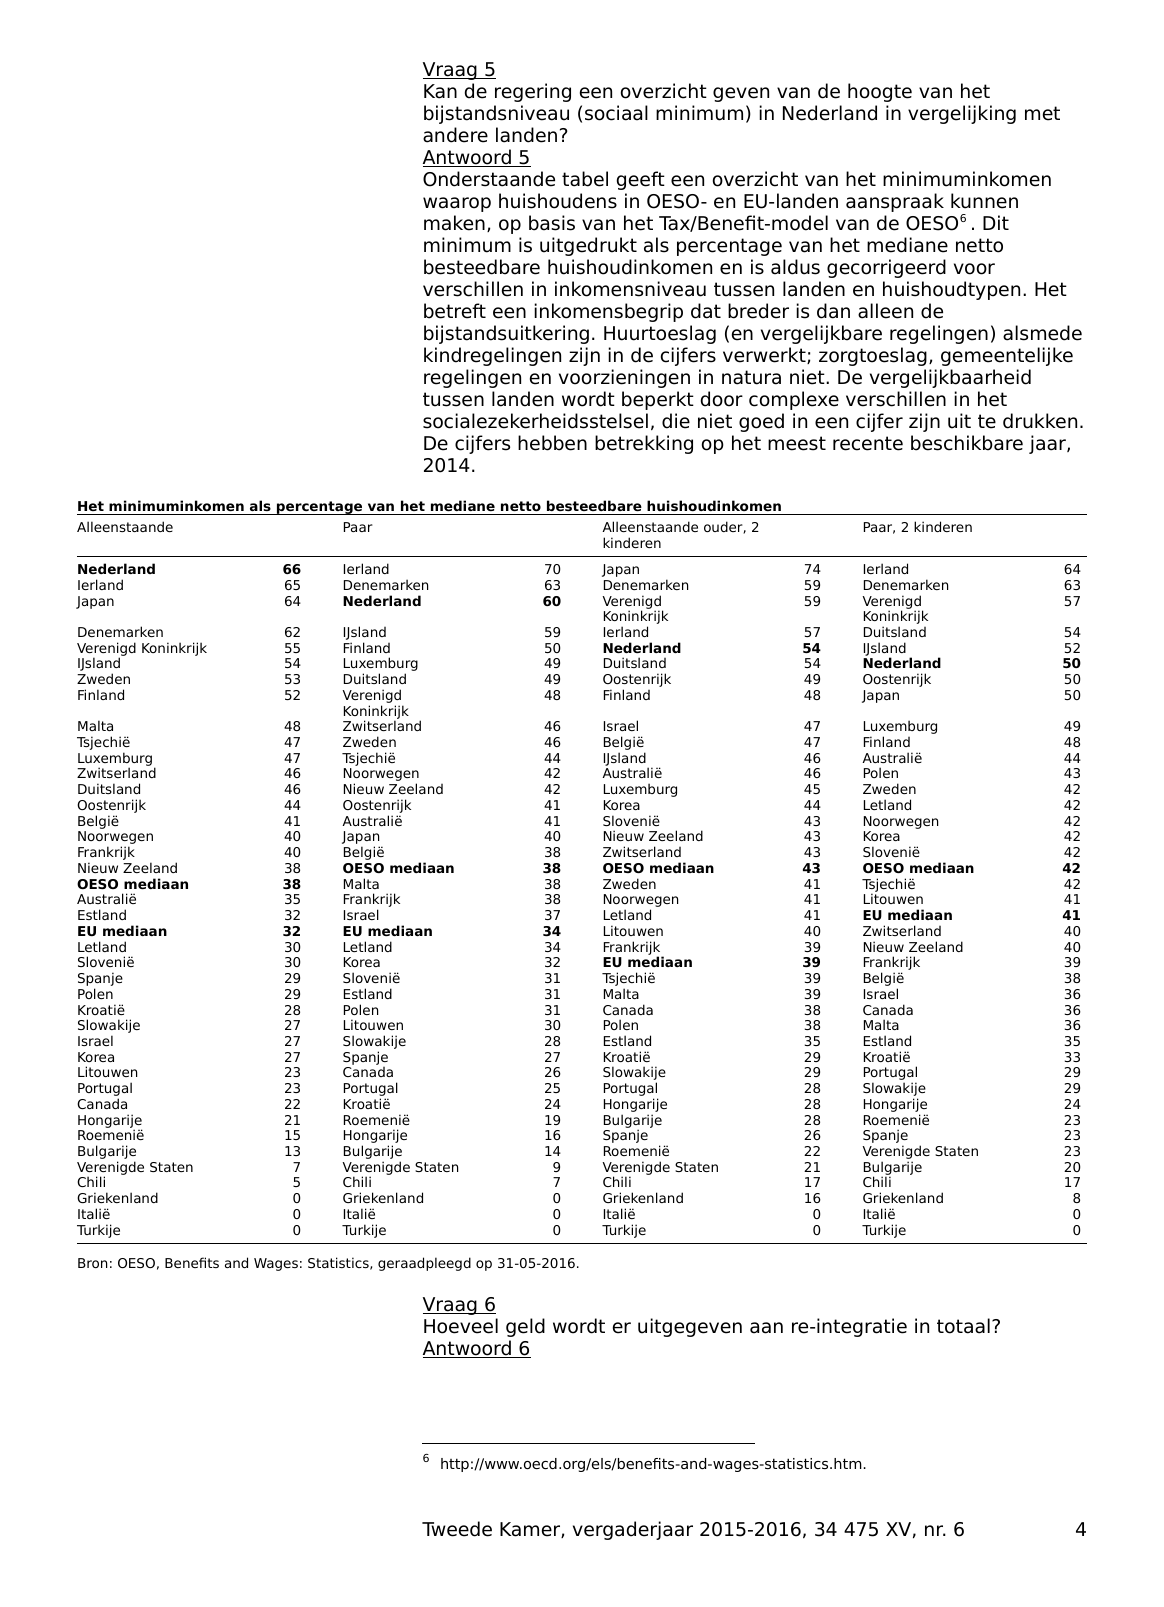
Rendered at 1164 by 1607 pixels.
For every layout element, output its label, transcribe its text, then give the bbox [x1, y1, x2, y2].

table_cell [307, 814, 337, 829]
table_cell [307, 735, 337, 751]
table_cell [567, 814, 596, 829]
table_cell Zweden [856, 782, 998, 798]
table_cell 14 [478, 1144, 567, 1159]
table_cell [827, 672, 856, 688]
table_cell 42 [998, 845, 1087, 861]
table_cell Spanje [77, 971, 218, 987]
table_cell 41 [478, 798, 567, 813]
table_cell [307, 1081, 337, 1097]
text Vraag 6 [422, 1294, 1087, 1316]
table_cell Bulgarije [337, 1144, 478, 1159]
table_cell [567, 924, 596, 939]
table_cell [827, 1191, 856, 1207]
table_cell Slowakije [77, 1018, 218, 1034]
table_cell Alleenstaande ouder, 2 kinderen [596, 515, 827, 556]
table_cell Slovenië [856, 845, 998, 861]
table_cell Canada [856, 1002, 998, 1018]
table_cell [567, 719, 596, 735]
table_cell 23 [219, 1065, 307, 1081]
table_cell 0 [219, 1207, 307, 1222]
table_cell 59 [738, 593, 827, 625]
text Onderstaande tabel geeft een overzicht van het minimuminkomen waarop huishoudens in OESO- en EU-landen aanspraak kunnen maken, op basis van het Tax/Benefit-model van de OESO. Dit minimum is uitgedrukt als percentage van het mediane netto besteedbare huishoudinkomen en is aldus gecorrigeerd voor verschillen in inkomensniveau tussen landen en huishoudtypen. Het betreft een inkomensbegrip dat breder is dan alleen de bijstandsuitkering. Huurtoeslag (en vergelijkbare regelingen) alsmede kindregelingen zijn in de cijfers verwerkt; zorgtoeslag, gemeentelijke regelingen en voorzieningen in natura niet. De vergelijkbaarheid tussen landen wordt beperkt door complexe verschillen in het socialezekerheidsstelsel, die niet goed in een cijfer zijn uit te drukken. De cijfers hebben betrekking op het meest recente beschikbare jaar, 2014. [422, 169, 1087, 477]
table_cell 42 [998, 876, 1087, 892]
table_cell Portugal [596, 1081, 738, 1097]
table_cell [567, 766, 596, 782]
table_cell IJsland [596, 751, 738, 766]
table_cell [567, 939, 596, 955]
table_cell 0 [219, 1223, 307, 1243]
table_cell 47 [219, 735, 307, 751]
table_cell Ierland [596, 625, 738, 641]
table_cell Tsjechië [77, 735, 218, 751]
table_cell Estland [596, 1034, 738, 1049]
table_cell 40 [998, 939, 1087, 955]
table_cell 32 [219, 924, 307, 939]
table_cell Australië [856, 751, 998, 766]
table_cell Ierland [856, 557, 998, 578]
table_cell Zweden [337, 735, 478, 751]
table_cell Hongarije [856, 1097, 998, 1112]
table_cell Ierland [337, 557, 478, 578]
table_cell 39 [998, 955, 1087, 971]
table_cell [567, 625, 596, 641]
table_cell [827, 939, 856, 955]
table_cell 39 [738, 939, 827, 955]
table_cell Griekenland [337, 1191, 478, 1207]
table_cell 54 [738, 656, 827, 672]
table_cell 23 [998, 1113, 1087, 1128]
table_cell 27 [219, 1034, 307, 1049]
table_cell [827, 987, 856, 1002]
table_cell Frankrijk [77, 845, 218, 861]
table_cell [567, 688, 596, 719]
table_cell [567, 641, 596, 656]
table_cell 53 [219, 672, 307, 688]
table_cell [827, 1207, 856, 1222]
table_cell Chili [77, 1175, 218, 1191]
table_cell 23 [219, 1081, 307, 1097]
table_cell 38 [478, 876, 567, 892]
table_cell [827, 782, 856, 798]
table_cell Denemarken [77, 625, 218, 641]
table_cell 41 [998, 908, 1087, 924]
table_cell OESO mediaan [856, 861, 998, 876]
table_cell Turkije [337, 1223, 478, 1243]
table_cell [827, 557, 856, 578]
table_cell [307, 1128, 337, 1144]
table_cell Bron: OESO, Benefits and Wages: Statistics, geraadpleegd op 31-05-2016. [77, 1244, 1087, 1271]
table_cell 0 [478, 1207, 567, 1222]
table_cell [827, 1128, 856, 1144]
table_cell 42 [478, 766, 567, 782]
table_cell 26 [478, 1065, 567, 1081]
table_cell [307, 641, 337, 656]
table_cell Griekenland [77, 1191, 218, 1207]
table_cell Australië [596, 766, 738, 782]
table_cell 44 [219, 798, 307, 813]
table_cell 46 [478, 735, 567, 751]
table_cell 15 [219, 1128, 307, 1144]
table_cell [567, 656, 596, 672]
table_cell 44 [478, 751, 567, 766]
table_cell 50 [998, 672, 1087, 688]
table_cell 43 [998, 766, 1087, 782]
table_cell [567, 1128, 596, 1144]
table_cell [827, 1050, 856, 1065]
table_cell 7 [478, 1175, 567, 1191]
table_cell Italië [337, 1207, 478, 1222]
table_cell [307, 876, 337, 892]
table_cell 9 [478, 1160, 567, 1175]
table_cell Litouwen [337, 1018, 478, 1034]
table_cell [307, 557, 337, 578]
table_cell [567, 892, 596, 908]
table_cell Duitsland [856, 625, 998, 641]
table_cell 40 [219, 845, 307, 861]
table_cell 40 [738, 924, 827, 939]
table_cell 49 [998, 719, 1087, 735]
table_cell 38 [998, 971, 1087, 987]
table_cell [827, 578, 856, 593]
table_cell Kroatië [596, 1050, 738, 1065]
table_cell [827, 798, 856, 813]
table_cell [827, 1065, 856, 1081]
table_cell 40 [998, 924, 1087, 939]
table_cell Ierland [77, 578, 218, 593]
table_cell [567, 515, 596, 556]
table_cell [827, 656, 856, 672]
table_cell Frankrijk [596, 939, 738, 955]
table_cell Verenigde Staten [337, 1160, 478, 1175]
table_cell Bulgarije [77, 1144, 218, 1159]
table_cell Malta [856, 1018, 998, 1034]
table_cell 70 [478, 557, 567, 578]
table_cell 57 [738, 625, 827, 641]
table_cell 22 [738, 1144, 827, 1159]
table_cell Finland [337, 641, 478, 656]
table_cell Litouwen [596, 924, 738, 939]
table_cell [567, 672, 596, 688]
table_cell Finland [596, 688, 738, 719]
table_cell 30 [219, 939, 307, 955]
table_cell 28 [738, 1113, 827, 1128]
table_cell [567, 1065, 596, 1081]
table_cell Griekenland [596, 1191, 738, 1207]
table_cell 38 [738, 1002, 827, 1018]
table_cell 39 [738, 955, 827, 971]
table_cell Spanje [337, 1050, 478, 1065]
table_cell [307, 861, 337, 876]
table_cell 38 [738, 1018, 827, 1034]
table_cell [567, 1002, 596, 1018]
table_cell Verenigd Koninkrijk [596, 593, 738, 625]
table_cell [307, 688, 337, 719]
table_cell Nederland [337, 593, 478, 625]
table_cell Tsjechië [337, 751, 478, 766]
table_cell Finland [856, 735, 998, 751]
table_cell 28 [738, 1081, 827, 1097]
table_cell Verenigde Staten [856, 1144, 998, 1159]
table_cell Malta [77, 719, 218, 735]
table_cell 35 [998, 1034, 1087, 1049]
table_cell Zwitserland [337, 719, 478, 735]
table_cell [827, 971, 856, 987]
table_cell Luxemburg [856, 719, 998, 735]
table_cell 29 [738, 1050, 827, 1065]
table_cell 44 [998, 751, 1087, 766]
table_cell Oostenrijk [856, 672, 998, 688]
table_cell [307, 1144, 337, 1159]
table_cell [567, 578, 596, 593]
table_cell [827, 766, 856, 782]
table_cell Slowakije [596, 1065, 738, 1081]
table_cell 29 [219, 987, 307, 1002]
table_cell 31 [478, 1002, 567, 1018]
table_cell 23 [998, 1128, 1087, 1144]
table_cell 36 [998, 987, 1087, 1002]
table_cell 48 [738, 688, 827, 719]
table_cell Polen [337, 1002, 478, 1018]
table_cell 46 [219, 782, 307, 798]
table_cell 41 [738, 876, 827, 892]
table_cell 50 [998, 688, 1087, 719]
table_cell 39 [738, 987, 827, 1002]
table_cell [827, 1144, 856, 1159]
table_cell [567, 876, 596, 892]
table_cell 31 [478, 987, 567, 1002]
table_cell [567, 782, 596, 798]
table_cell [307, 892, 337, 908]
table_cell Italië [77, 1207, 218, 1222]
table_cell Polen [856, 766, 998, 782]
table_cell 46 [478, 719, 567, 735]
table_cell [307, 908, 337, 924]
table_cell [567, 735, 596, 751]
table_cell [827, 908, 856, 924]
table_header Het minimuminkomen als percentage van het mediane netto besteedbare huishoudinkomen [77, 499, 1087, 514]
table_cell 57 [998, 593, 1087, 625]
table_cell Canada [337, 1065, 478, 1081]
table_cell 46 [738, 766, 827, 782]
table_cell Tsjechië [856, 876, 998, 892]
table_cell [307, 515, 337, 556]
table_cell IJsland [856, 641, 998, 656]
table_cell Noorwegen [856, 814, 998, 829]
table_cell Australië [337, 814, 478, 829]
table_cell 30 [478, 1018, 567, 1034]
table_cell Verenigd Koninkrijk [77, 641, 218, 656]
table_cell 49 [478, 656, 567, 672]
table_cell [827, 876, 856, 892]
table_cell Frankrijk [337, 892, 478, 908]
table_cell [307, 955, 337, 971]
text Antwoord 6 [422, 1338, 1087, 1359]
table_cell 29 [998, 1065, 1087, 1081]
table_cell OESO mediaan [596, 861, 738, 876]
table_cell 42 [998, 829, 1087, 845]
table_cell 24 [478, 1097, 567, 1112]
table_cell Noorwegen [596, 892, 738, 908]
table_cell 8 [998, 1191, 1087, 1207]
table_cell Duitsland [337, 672, 478, 688]
table_cell [827, 1081, 856, 1097]
table_cell 43 [738, 861, 827, 876]
table_cell 29 [738, 1065, 827, 1081]
table_cell Nederland [77, 557, 218, 578]
table_cell 64 [998, 557, 1087, 578]
table_cell [307, 829, 337, 845]
table_cell Kroatië [77, 1002, 218, 1018]
text Kan de regering een overzicht geven van de hoogte van het bijstandsniveau (sociaal minimum) in Nederland in vergelijking met andere landen? [422, 81, 1087, 147]
table_cell 64 [219, 593, 307, 625]
table_cell [827, 1018, 856, 1034]
table_cell Korea [337, 955, 478, 971]
table_cell [307, 782, 337, 798]
table_cell Letland [337, 939, 478, 955]
table_cell Duitsland [596, 656, 738, 672]
table_cell 60 [478, 593, 567, 625]
table_cell Duitsland [77, 782, 218, 798]
table_cell 7 [219, 1160, 307, 1175]
table_cell Spanje [596, 1128, 738, 1144]
table_cell 63 [478, 578, 567, 593]
table_cell België [77, 814, 218, 829]
table_cell 41 [998, 892, 1087, 908]
table_cell 35 [219, 892, 307, 908]
table_cell 48 [998, 735, 1087, 751]
table_cell 66 [219, 557, 307, 578]
table_cell [567, 845, 596, 861]
table_cell [827, 515, 856, 556]
table_cell [567, 1034, 596, 1049]
table_cell [307, 1034, 337, 1049]
table_cell Alleenstaande [77, 515, 307, 556]
table_cell [567, 971, 596, 987]
table_cell [567, 1018, 596, 1034]
table_cell 32 [219, 908, 307, 924]
table_cell 47 [738, 719, 827, 735]
table_cell Nederland [856, 656, 998, 672]
table_cell [307, 1002, 337, 1018]
table_cell België [856, 971, 998, 987]
table_cell 42 [998, 814, 1087, 829]
table_cell 52 [998, 641, 1087, 656]
table_cell Hongarije [77, 1113, 218, 1128]
table_cell [827, 829, 856, 845]
table_cell 36 [998, 1018, 1087, 1034]
table_cell 27 [219, 1050, 307, 1065]
table_cell 27 [478, 1050, 567, 1065]
table_cell 41 [738, 908, 827, 924]
table_cell OESO mediaan [77, 876, 218, 892]
table_cell 29 [998, 1081, 1087, 1097]
table_cell 41 [478, 814, 567, 829]
table_cell [827, 751, 856, 766]
table_cell 0 [738, 1223, 827, 1243]
table_cell Korea [856, 829, 998, 845]
table_cell 52 [219, 688, 307, 719]
table_cell Chili [596, 1175, 738, 1191]
table_cell [827, 735, 856, 751]
table_cell [567, 593, 596, 625]
table_cell [307, 1223, 337, 1243]
table_cell 0 [998, 1223, 1087, 1243]
table_cell [307, 971, 337, 987]
table_cell [827, 1223, 856, 1243]
table_cell Italië [856, 1207, 998, 1222]
table_cell 25 [478, 1081, 567, 1097]
table_cell België [596, 735, 738, 751]
table_cell [567, 908, 596, 924]
table_cell Verenigd Koninkrijk [337, 688, 478, 719]
table_cell 20 [998, 1160, 1087, 1175]
table_cell Paar, 2 kinderen [856, 515, 1087, 556]
table_cell 38 [219, 861, 307, 876]
table_cell 0 [998, 1207, 1087, 1222]
table_cell 54 [219, 656, 307, 672]
table_cell Nieuw Zeeland [77, 861, 218, 876]
table_cell OESO mediaan [337, 861, 478, 876]
table_cell [307, 593, 337, 625]
table_cell Korea [596, 798, 738, 813]
table_cell [827, 625, 856, 641]
table_cell 0 [478, 1223, 567, 1243]
table_cell Turkije [596, 1223, 738, 1243]
table_cell [567, 861, 596, 876]
table_cell [307, 625, 337, 641]
table_cell Luxemburg [596, 782, 738, 798]
table_cell Letland [77, 939, 218, 955]
table_cell 59 [738, 578, 827, 593]
table_cell Slovenië [77, 955, 218, 971]
table_cell Roemenië [337, 1113, 478, 1128]
table_cell Chili [337, 1175, 478, 1191]
table_cell [567, 1081, 596, 1097]
table_cell 40 [478, 829, 567, 845]
table_cell [827, 1160, 856, 1175]
table_cell België [337, 845, 478, 861]
table_cell EU mediaan [77, 924, 218, 939]
table_cell [307, 1065, 337, 1081]
text Vraag 5 [422, 59, 1087, 81]
table_cell 42 [478, 782, 567, 798]
table_cell Turkije [77, 1223, 218, 1243]
table_cell [307, 924, 337, 939]
table_cell Israel [77, 1034, 218, 1049]
table_cell Malta [596, 987, 738, 1002]
table_cell 54 [738, 641, 827, 656]
table_cell Chili [856, 1175, 998, 1191]
table_cell Luxemburg [77, 751, 218, 766]
table_cell 43 [738, 814, 827, 829]
table_cell 46 [219, 766, 307, 782]
table_cell Denemarken [856, 578, 998, 593]
table_cell Zwitserland [856, 924, 998, 939]
table_cell [307, 578, 337, 593]
table_cell [307, 798, 337, 813]
table_cell Finland [77, 688, 218, 719]
table_cell 21 [738, 1160, 827, 1175]
table_cell Oostenrijk [596, 672, 738, 688]
table_cell Israel [856, 987, 998, 1002]
table_cell 65 [219, 578, 307, 593]
table_cell 5 [219, 1175, 307, 1191]
table_cell Roemenië [596, 1144, 738, 1159]
table_cell 35 [738, 1034, 827, 1049]
table_cell Estland [337, 987, 478, 1002]
table_cell Portugal [856, 1065, 998, 1081]
table_cell 16 [738, 1191, 827, 1207]
table_cell 74 [738, 557, 827, 578]
table_cell 34 [478, 939, 567, 955]
table_cell Verenigd Koninkrijk [856, 593, 998, 625]
table_cell [307, 1160, 337, 1175]
table_cell [307, 1097, 337, 1112]
table_cell Italië [596, 1207, 738, 1222]
table_cell Roemenië [856, 1113, 998, 1128]
table_cell 63 [998, 578, 1087, 593]
table_cell [307, 766, 337, 782]
table_cell [567, 987, 596, 1002]
table_cell 23 [998, 1144, 1087, 1159]
table_cell EU mediaan [856, 908, 998, 924]
table_cell Noorwegen [77, 829, 218, 845]
table_cell 39 [738, 971, 827, 987]
table_cell Bulgarije [856, 1160, 998, 1175]
table_cell [567, 955, 596, 971]
table_cell [827, 861, 856, 876]
table_cell 0 [738, 1207, 827, 1222]
table_cell [827, 814, 856, 829]
table_cell 29 [219, 971, 307, 987]
table_cell 49 [738, 672, 827, 688]
table_cell 49 [478, 672, 567, 688]
table_cell Canada [596, 1002, 738, 1018]
table_cell 28 [478, 1034, 567, 1049]
table_cell Polen [596, 1018, 738, 1034]
table_cell 38 [219, 876, 307, 892]
table_cell Portugal [77, 1081, 218, 1097]
table_cell Hongarije [337, 1128, 478, 1144]
table_cell Israel [596, 719, 738, 735]
table_cell 13 [219, 1144, 307, 1159]
table_cell 42 [998, 861, 1087, 876]
table_cell 44 [738, 798, 827, 813]
table_cell [307, 1175, 337, 1191]
table_cell Frankrijk [856, 955, 998, 971]
table_cell Slovenië [596, 814, 738, 829]
table_cell [567, 1113, 596, 1128]
table_cell Paar [337, 515, 567, 556]
table_cell Polen [77, 987, 218, 1002]
table_cell [567, 751, 596, 766]
table_cell 62 [219, 625, 307, 641]
table_cell 48 [219, 719, 307, 735]
table_cell Spanje [856, 1128, 998, 1144]
table_cell [567, 557, 596, 578]
table_cell [567, 1223, 596, 1243]
table_cell Roemenië [77, 1128, 218, 1144]
table_cell Zwitserland [596, 845, 738, 861]
table_cell Slovenië [337, 971, 478, 987]
table_cell 42 [998, 798, 1087, 813]
table_cell 34 [478, 924, 567, 939]
table_cell [827, 845, 856, 861]
table_cell Kroatië [856, 1050, 998, 1065]
table_cell EU mediaan [337, 924, 478, 939]
table_cell Verenigde Staten [596, 1160, 738, 1175]
table_cell [827, 1175, 856, 1191]
table_cell Slowakije [337, 1034, 478, 1049]
table_cell 59 [478, 625, 567, 641]
table_cell IJsland [337, 625, 478, 641]
table_cell Litouwen [77, 1065, 218, 1081]
table_cell [827, 955, 856, 971]
table_cell [307, 672, 337, 688]
table_cell 27 [219, 1018, 307, 1034]
table_cell IJsland [77, 656, 218, 672]
table_cell 0 [219, 1191, 307, 1207]
table_cell Slowakije [856, 1081, 998, 1097]
table_cell Noorwegen [337, 766, 478, 782]
table_cell [567, 1050, 596, 1065]
table_cell 22 [219, 1097, 307, 1112]
table_cell EU mediaan [596, 955, 738, 971]
table_cell 40 [219, 829, 307, 845]
table_cell 43 [738, 845, 827, 861]
table_cell Denemarken [337, 578, 478, 593]
table_cell [827, 892, 856, 908]
table_cell 48 [478, 688, 567, 719]
table_cell Zwitserland [77, 766, 218, 782]
table_cell 50 [478, 641, 567, 656]
table_cell [307, 1050, 337, 1065]
table_cell Letland [596, 908, 738, 924]
table_cell 24 [998, 1097, 1087, 1112]
table_cell [307, 1207, 337, 1222]
table_cell Japan [77, 593, 218, 625]
table_cell 37 [478, 908, 567, 924]
table_cell Nieuw Zeeland [596, 829, 738, 845]
table_cell 47 [738, 735, 827, 751]
table_cell [567, 829, 596, 845]
table_cell 41 [219, 814, 307, 829]
table_cell 17 [738, 1175, 827, 1191]
table_cell Oostenrijk [77, 798, 218, 813]
table_cell [827, 688, 856, 719]
table_cell 30 [219, 955, 307, 971]
table_cell [567, 1097, 596, 1112]
table_cell 28 [219, 1002, 307, 1018]
table_cell 42 [998, 782, 1087, 798]
text http://www.oecd.org/els/benefits-and-wages-statistics.htm. [422, 1452, 1087, 1474]
table_cell 19 [478, 1113, 567, 1128]
table_cell [827, 641, 856, 656]
table_cell [567, 1160, 596, 1175]
table_cell Zweden [596, 876, 738, 892]
table_cell [827, 1097, 856, 1112]
table_cell 45 [738, 782, 827, 798]
table_cell [307, 719, 337, 735]
table_cell 54 [998, 625, 1087, 641]
table_cell [307, 845, 337, 861]
table_cell [567, 1175, 596, 1191]
table_cell Canada [77, 1097, 218, 1112]
table_cell Malta [337, 876, 478, 892]
table_cell Griekenland [856, 1191, 998, 1207]
table_cell [307, 656, 337, 672]
table_cell 31 [478, 971, 567, 987]
table_cell 55 [219, 641, 307, 656]
table_cell Australië [77, 892, 218, 908]
table_cell [307, 987, 337, 1002]
table_cell 28 [738, 1097, 827, 1112]
table_cell 50 [998, 656, 1087, 672]
table_cell Estland [77, 908, 218, 924]
table_cell Luxemburg [337, 656, 478, 672]
table_cell Portugal [337, 1081, 478, 1097]
table_cell [567, 1144, 596, 1159]
table_cell Tsjechië [596, 971, 738, 987]
table_cell 47 [219, 751, 307, 766]
table_cell Kroatië [337, 1097, 478, 1112]
table_cell [827, 1113, 856, 1128]
table_cell [307, 1018, 337, 1034]
table_cell 38 [478, 845, 567, 861]
table_cell Nieuw Zeeland [856, 939, 998, 955]
table_cell Japan [596, 557, 738, 578]
table_cell Nederland [596, 641, 738, 656]
table_cell [307, 1113, 337, 1128]
table_cell [827, 1002, 856, 1018]
table_cell [827, 924, 856, 939]
table_cell 0 [478, 1191, 567, 1207]
table_cell 32 [478, 955, 567, 971]
table_cell 41 [738, 892, 827, 908]
table_cell Zweden [77, 672, 218, 688]
table_cell Letland [856, 798, 998, 813]
table_cell 21 [219, 1113, 307, 1128]
table_cell [567, 798, 596, 813]
table_cell [307, 939, 337, 955]
table_cell Japan [856, 688, 998, 719]
table_cell Bulgarije [596, 1113, 738, 1128]
table_cell Verenigde Staten [77, 1160, 218, 1175]
text Antwoord 5 [422, 147, 1087, 169]
text Hoeveel geld wordt er uitgegeven aan re-integratie in totaal? [422, 1316, 1087, 1338]
table_cell 17 [998, 1175, 1087, 1191]
table_cell Oostenrijk [337, 798, 478, 813]
table_cell Hongarije [596, 1097, 738, 1112]
table_cell [307, 1191, 337, 1207]
table_cell 38 [478, 892, 567, 908]
table_cell [567, 1191, 596, 1207]
table_cell 33 [998, 1050, 1087, 1065]
table_cell Israel [337, 908, 478, 924]
table_cell 38 [478, 861, 567, 876]
table_cell 46 [738, 751, 827, 766]
table_cell [827, 593, 856, 625]
table_cell Nieuw Zeeland [337, 782, 478, 798]
table_cell [827, 719, 856, 735]
table_cell Turkije [856, 1223, 998, 1243]
table_cell Litouwen [856, 892, 998, 908]
table_cell 16 [478, 1128, 567, 1144]
table_cell [307, 751, 337, 766]
table_cell Estland [856, 1034, 998, 1049]
table_cell 36 [998, 1002, 1087, 1018]
table_cell Denemarken [596, 578, 738, 593]
table_cell 43 [738, 829, 827, 845]
table_cell [827, 1034, 856, 1049]
table_cell [567, 1207, 596, 1222]
table_cell Japan [337, 829, 478, 845]
table_cell 26 [738, 1128, 827, 1144]
table_cell Korea [77, 1050, 218, 1065]
